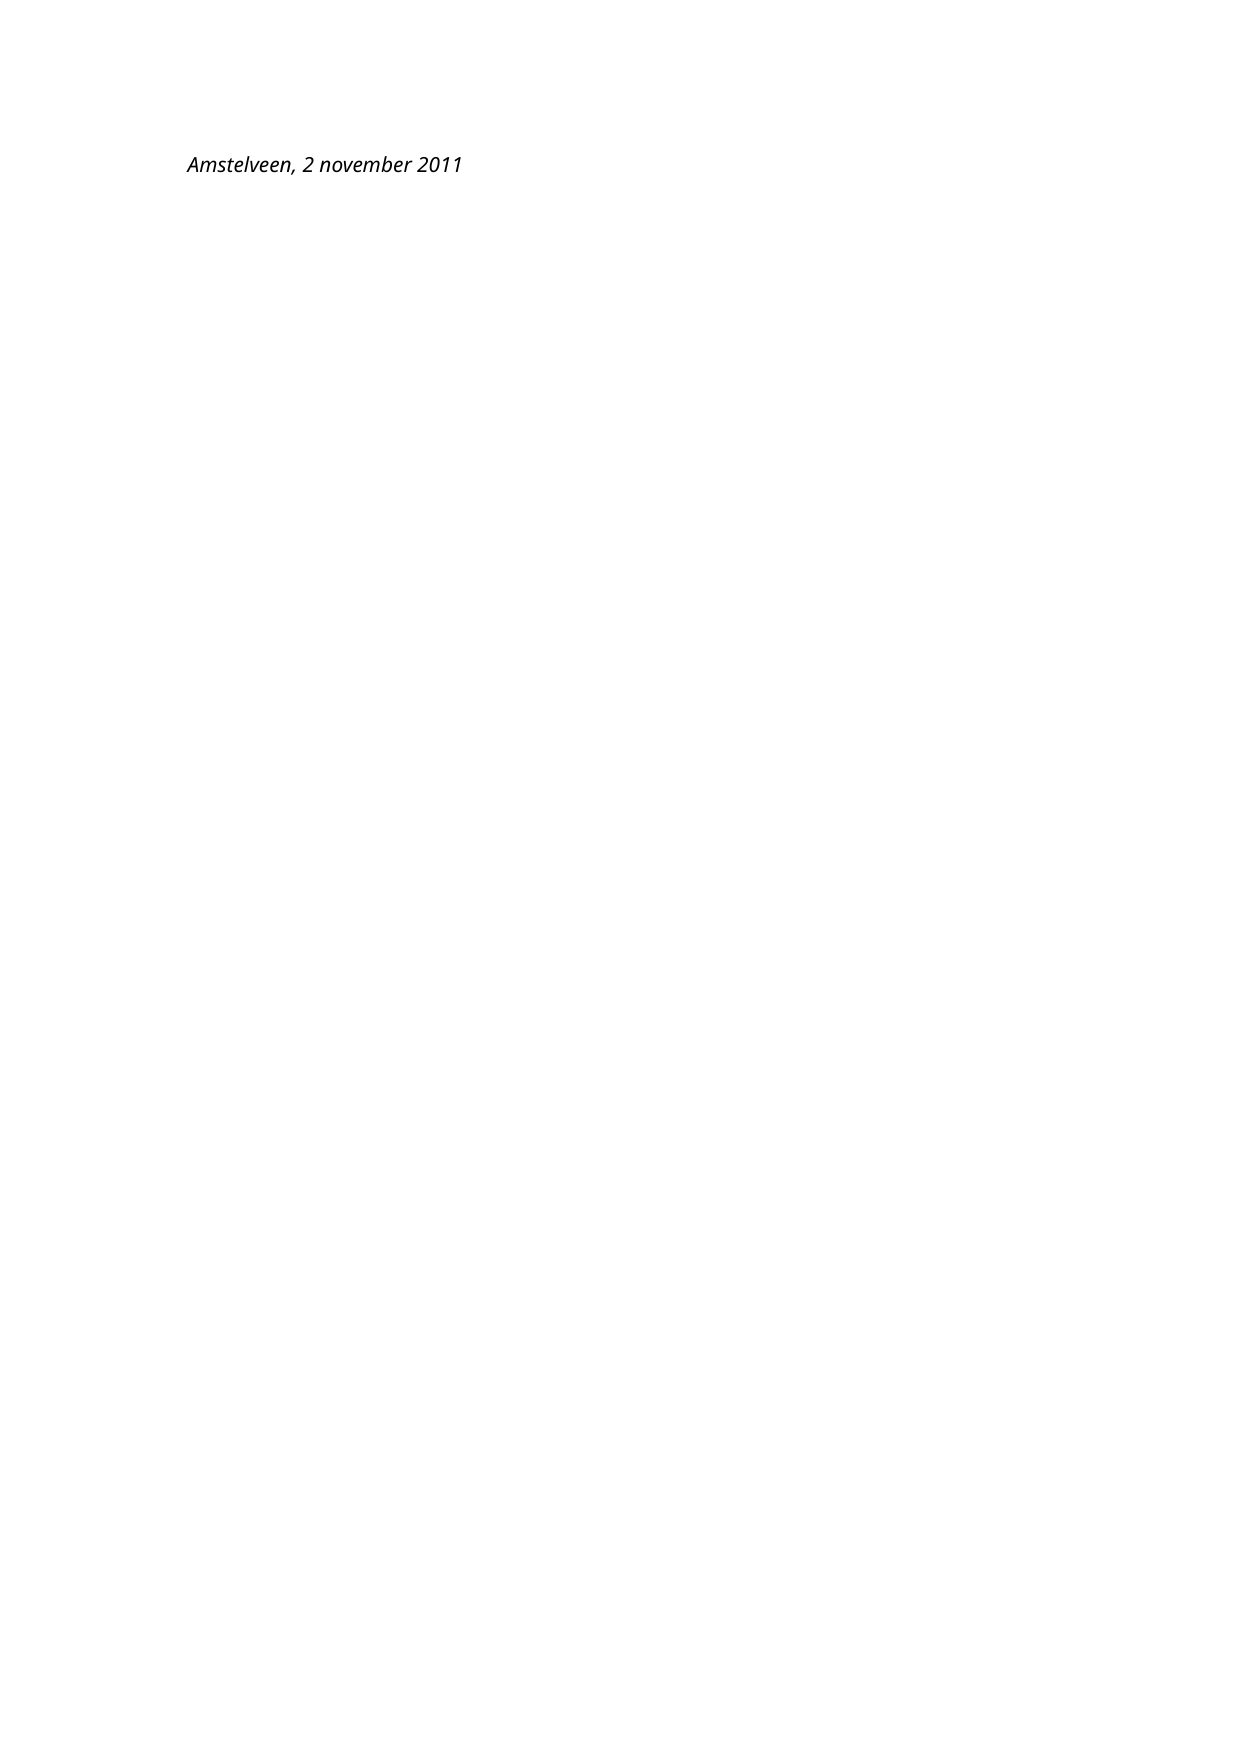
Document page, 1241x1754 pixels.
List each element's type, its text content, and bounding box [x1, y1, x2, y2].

text Amstelveen, 2 november 2011 [187, 150, 1053, 178]
